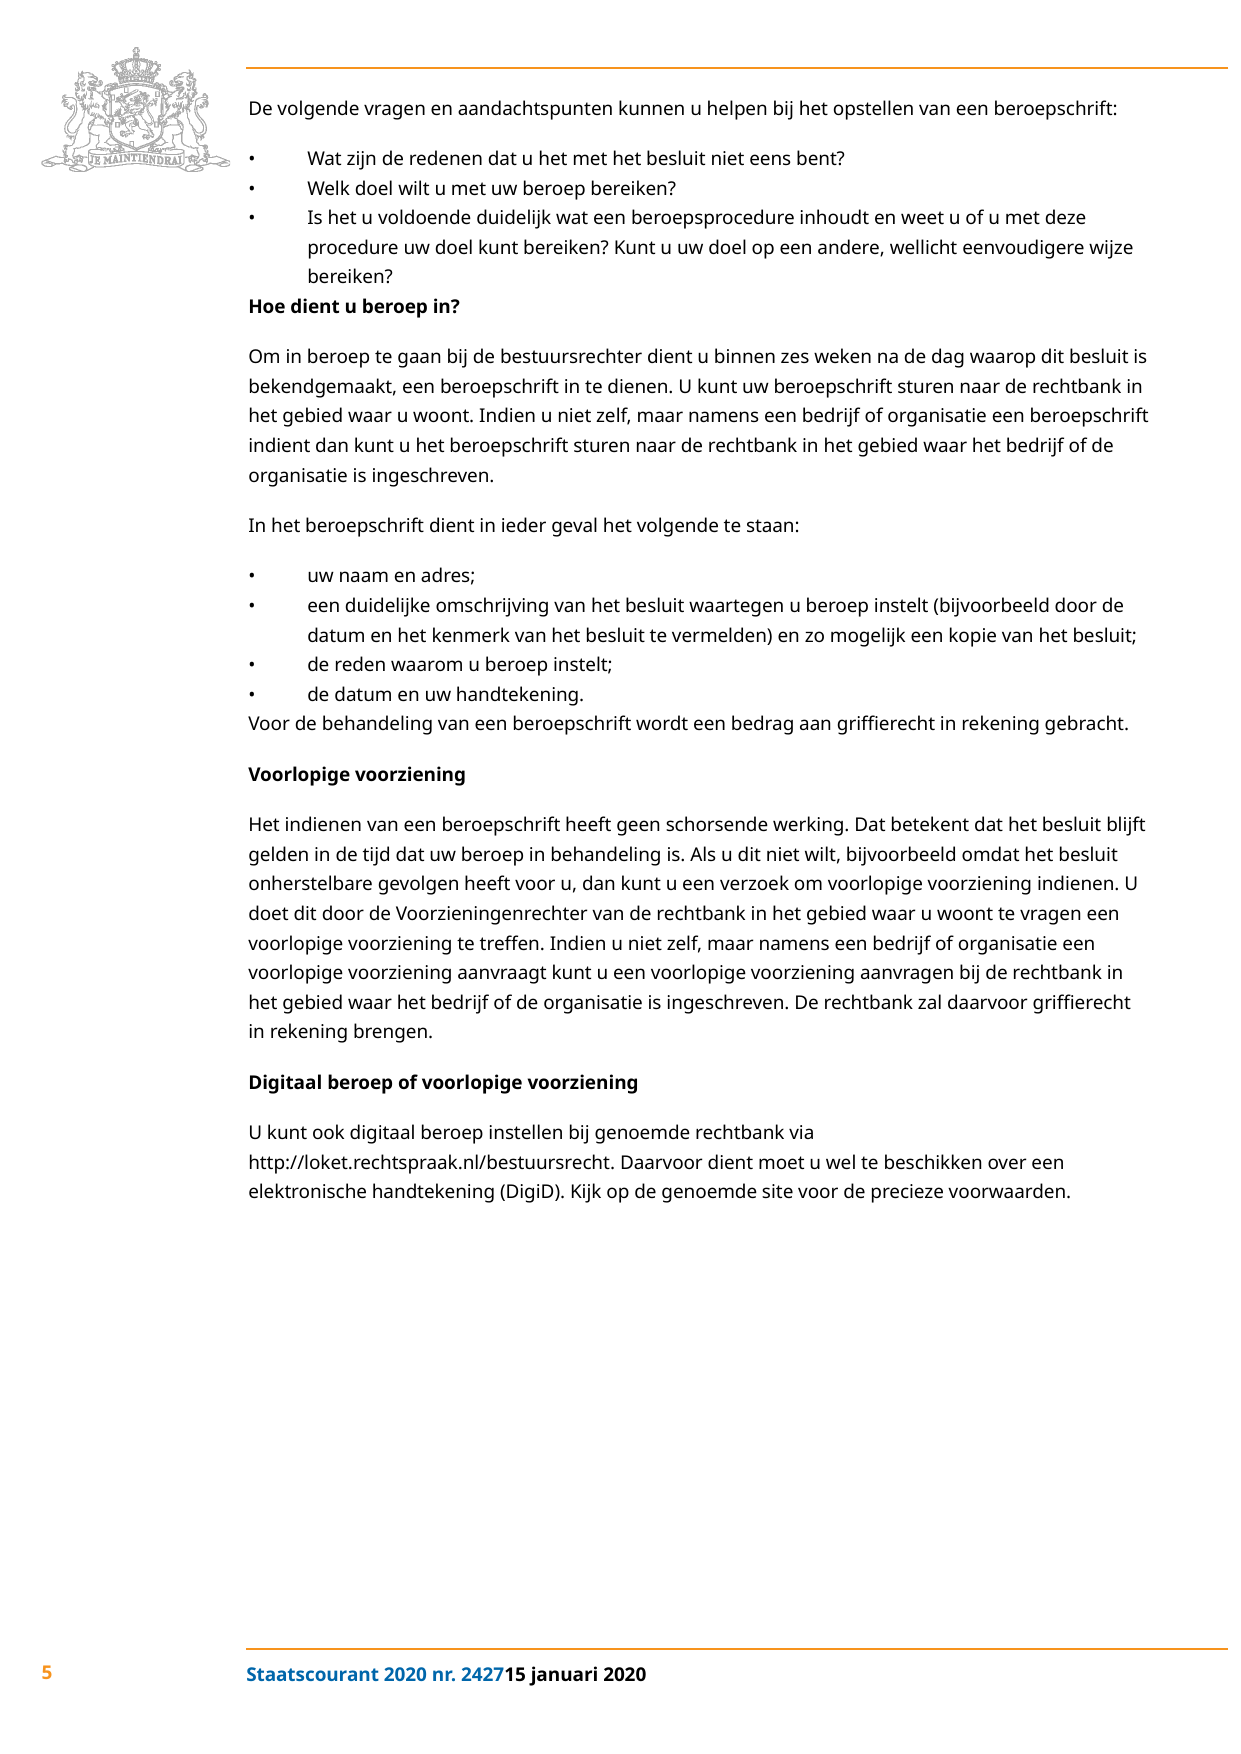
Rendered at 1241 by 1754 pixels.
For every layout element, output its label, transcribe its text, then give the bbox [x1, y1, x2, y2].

list uw naam en adres; [248, 563, 1152, 588]
text Voor de behandeling van een beroepschrift wordt een bedrag aan griffierecht in rekening gebracht. [248, 711, 1152, 736]
list Wat zijn de redenen dat u het met het besluit niet eens bent? [248, 145, 1152, 171]
text De volgende vragen en aandachtspunten kunnen u helpen bij het opstellen van een beroepschrift: [248, 95, 1152, 121]
list Is het u voldoende duidelijk wat een beroepsprocedure inhoudt en weet u of u met deze procedure uw doel kunt bereiken? Kunt u uw doel op een andere, wellicht eenvoudigere wijze bereiken? [248, 204, 1152, 289]
text Voorlopige voorziening [248, 761, 1152, 787]
list een duidelijke omschrijving van het besluit waartegen u beroep instelt (bijvoorbeeld door de datum en het kenmerk van het besluit te vermelden) en zo mogelijk een kopie van het besluit; [248, 592, 1152, 648]
list de reden waarom u beroep instelt; [248, 651, 1152, 677]
text Digitaal beroep of voorlopige voorziening [248, 1069, 1152, 1095]
list Welk doel wilt u met uw beroep bereiken? [248, 175, 1152, 201]
picture [41, 47, 231, 172]
text U kunt ook digitaal beroep instellen bij genoemde rechtbank via http://loket.rechtspraak.nl/bestuursrecht. Daarvoor dient moet u wel te beschikken over een elektronische handtekening (DigiD). Kijk op de genoemde site voor de precieze voorwaarden. [248, 1119, 1152, 1204]
list de datum en uw handtekening. [248, 681, 1152, 707]
text Hoe dient u beroep in? [248, 293, 1152, 319]
text Het indienen van een beroepschrift heeft geen schorsende werking. Dat betekent dat het besluit blijft gelden in de tijd dat uw beroep in behandeling is. Als u dit niet wilt, bijvoorbeeld omdat het besluit onherstelbare gevolgen heeft voor u, dan kunt u een verzoek om voorlopige voorziening indienen. U doet dit door de Voorzieningenrechter van de rechtbank in het gebied waar u woont te vragen een voorlopige voorziening te treffen. Indien u niet zelf, maar namens een bedrijf of organisatie een voorlopige voorziening aanvraagt kunt u een voorlopige voorziening aanvragen bij de rechtbank in het gebied waar het bedrijf of de organisatie is ingeschreven. De rechtbank zal daarvoor griffierecht in rekening brengen. [248, 811, 1152, 1044]
text In het beroepschrift dient in ieder geval het volgende te staan: [248, 512, 1152, 538]
text Om in beroep te gaan bij de bestuursrechter dient u binnen zes weken na de dag waarop dit besluit is bekendgemaakt, een beroepschrift in te dienen. U kunt uw beroepschrift sturen naar de rechtbank in het gebied waar u woont. Indien u niet zelf, maar namens een bedrijf of organisatie een beroepschrift indient dan kunt u het beroepschrift sturen naar de rechtbank in het gebied waar het bedrijf of de organisatie is ingeschreven. [248, 343, 1152, 488]
